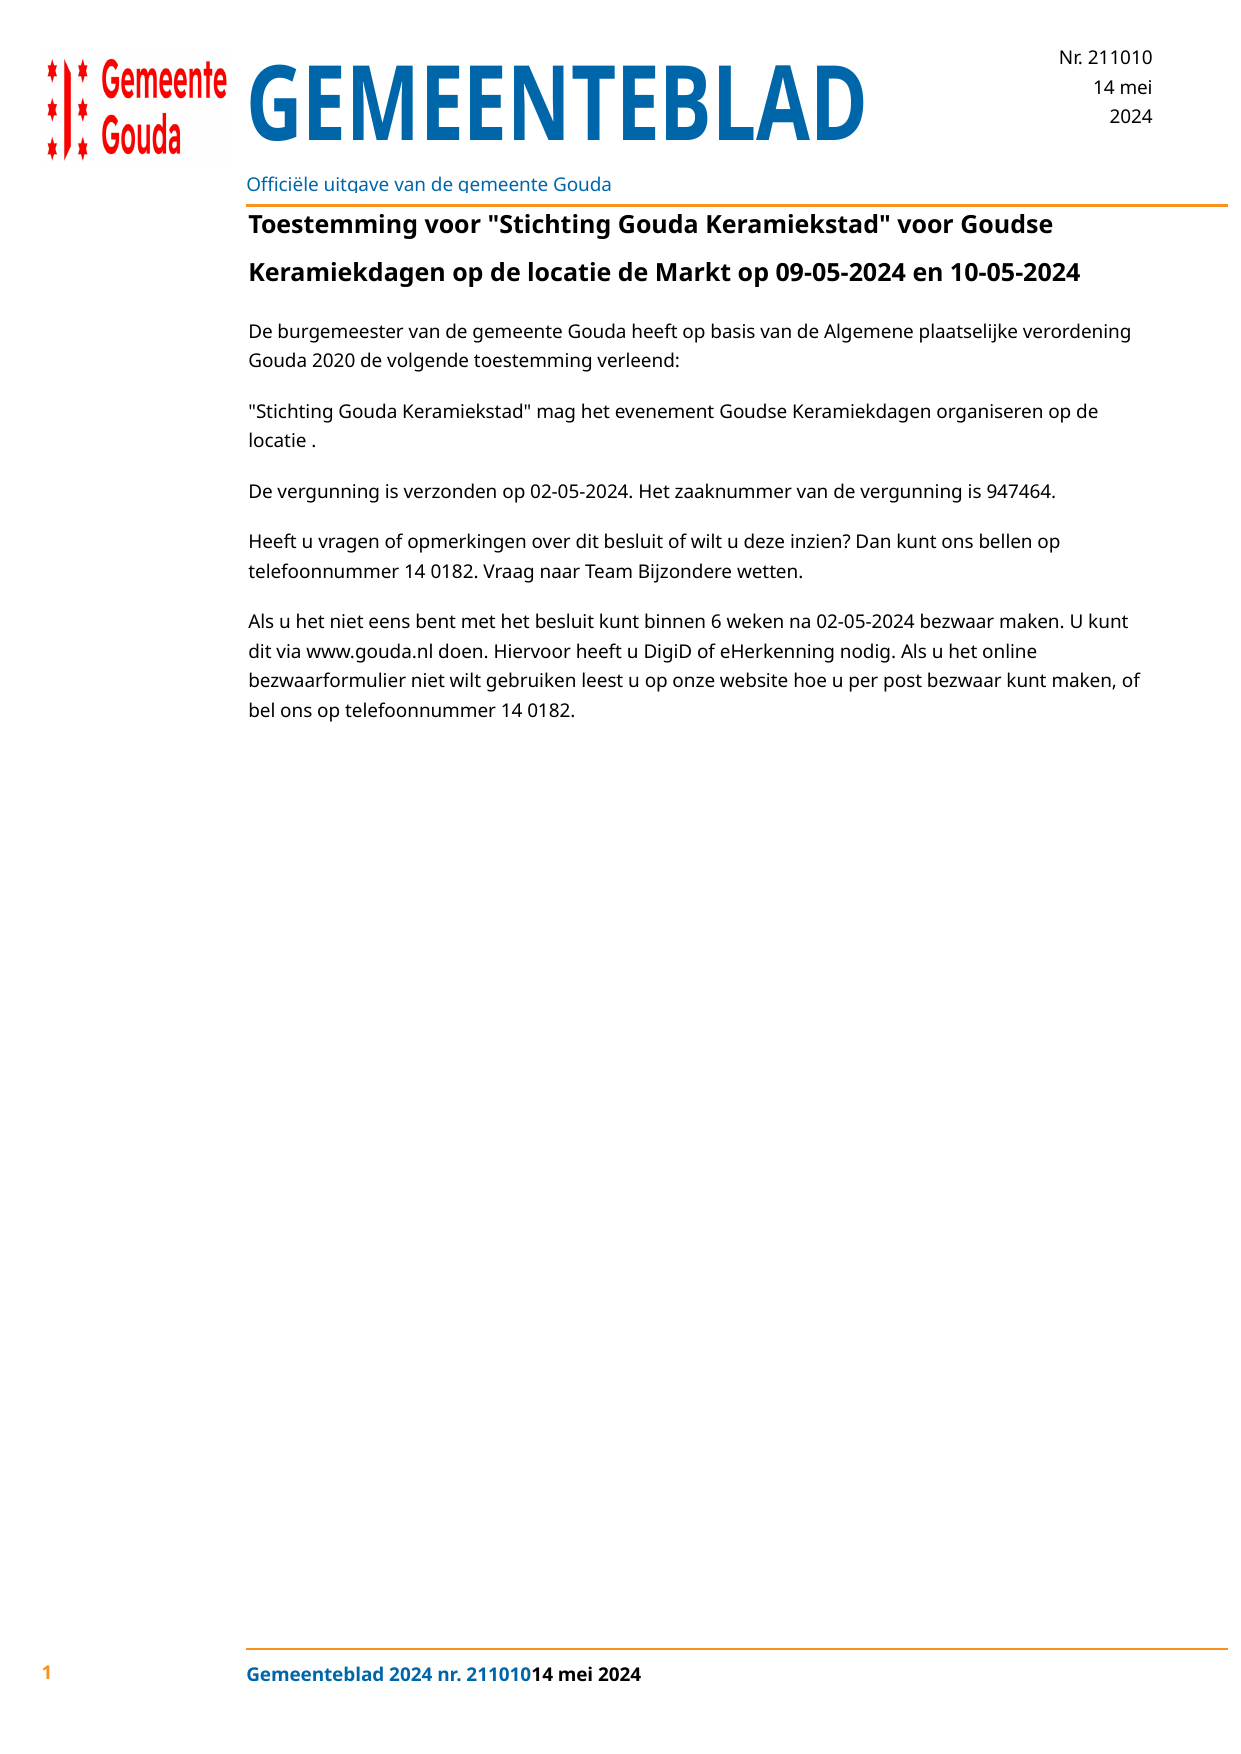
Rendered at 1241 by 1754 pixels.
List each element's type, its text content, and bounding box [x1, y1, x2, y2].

picture [41, 47, 231, 172]
text De burgemeester van de gemeente Gouda heeft op basis van de Algemene plaatselijke verordening Gouda 2020 de volgende toestemming verleend: [248, 318, 1152, 373]
text Toestemming voor "Stichting Gouda Keramiekstad" voor Goudse Keramiekdagen op de locatie de Markt op 09-05-2024 en 10-05-2024 [248, 207, 1152, 288]
text De vergunning is verzonden op 02-05-2024. Het zaaknummer van de vergunning is 947464. [248, 478, 1152, 504]
text "Stichting Gouda Keramiekstad" mag het evenement Goudse Keramiekdagen organiseren op de locatie . [248, 398, 1152, 453]
text Als u het niet eens bent met het besluit kunt binnen 6 weken na 02-05-2024 bezwaar maken. U kunt dit via www.gouda.nl doen. Hiervoor heeft u DigiD of eHerkenning nodig. Als u het online bezwaarformulier niet wilt gebruiken leest u op onze website hoe u per post bezwaar kunt maken, of bel ons op telefoonnummer 14 0182. [248, 608, 1152, 723]
text Heeft u vragen of opmerkingen over dit besluit of wilt u deze inzien? Dan kunt ons bellen op telefoonnummer 14 0182. Vraag naar Team Bijzondere wetten. [248, 528, 1152, 584]
